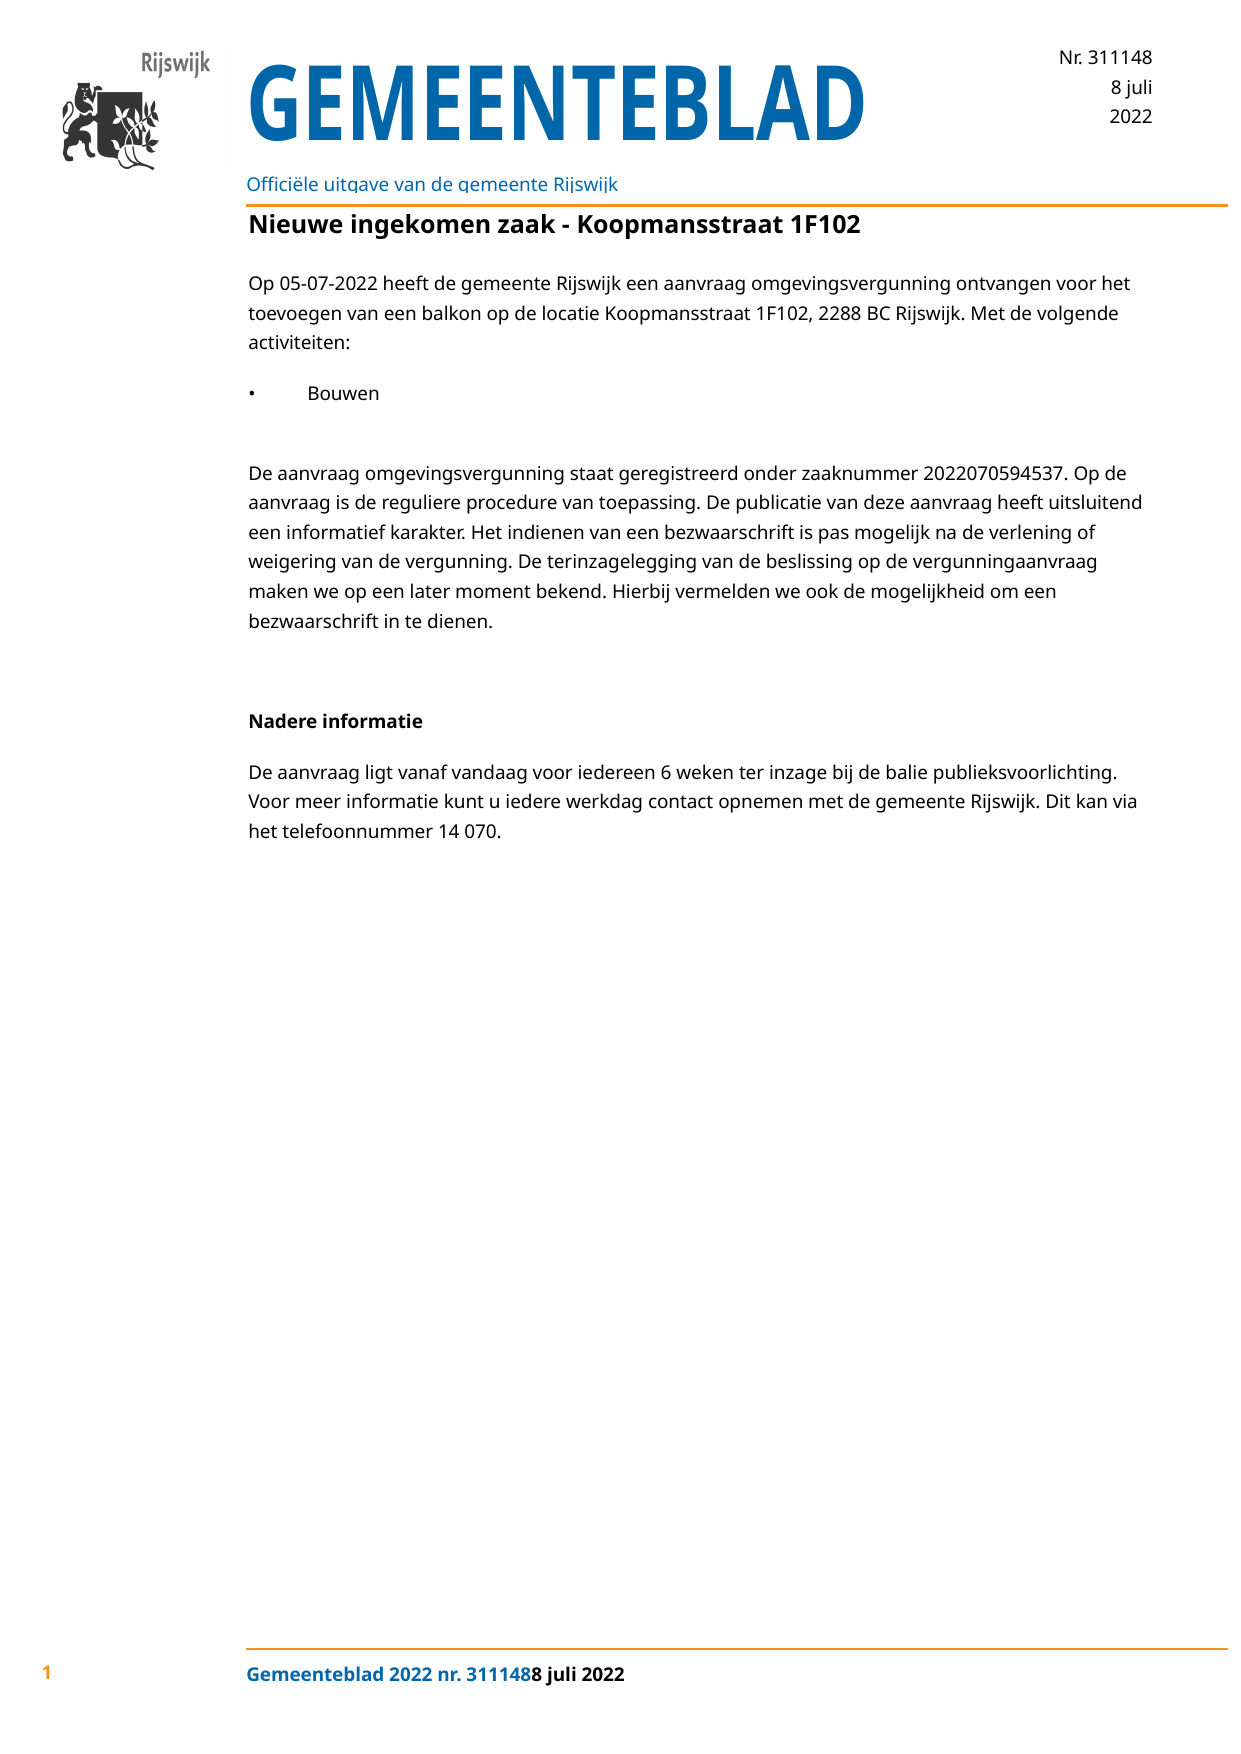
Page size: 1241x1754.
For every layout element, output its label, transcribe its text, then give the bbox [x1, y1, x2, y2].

picture [41, 47, 231, 172]
text Op 05-07-2022 heeft de gemeente Rijswijk een aanvraag omgevingsvergunning ontvangen voor het toevoegen van een balkon op de locatie Koopmansstraat 1F102, 2288 BC Rijswijk. Met de volgende activiteiten: [248, 270, 1152, 355]
text De aanvraag ligt vanaf vandaag voor iedereen 6 weken ter inzage bij de balie publieksvoorlichting. Voor meer informatie kunt u iedere werkdag contact opnemen met de gemeente Rijswijk. Dit kan via het telefoonnummer 14 070. [248, 759, 1152, 844]
list Bouwen [248, 380, 1152, 406]
text Nadere informatie [248, 709, 1152, 734]
text De aanvraag omgevingsvergunning staat geregistreerd onder zaaknummer 2022070594537. Op de aanvraag is de reguliere procedure van toepassing. De publicatie van deze aanvraag heeft uitsluitend een informatief karakter. Het indienen van een bezwaarschrift is pas mogelijk na de verlening of weigering van de vergunning. De terinzagelegging van de beslissing op de vergunningaanvraag maken we op een later moment bekend. Hierbij vermelden we ook de mogelijkheid om een bezwaarschrift in te dienen. [248, 460, 1152, 633]
text Nieuwe ingekomen zaak - Koopmansstraat 1F102 [248, 207, 1152, 241]
